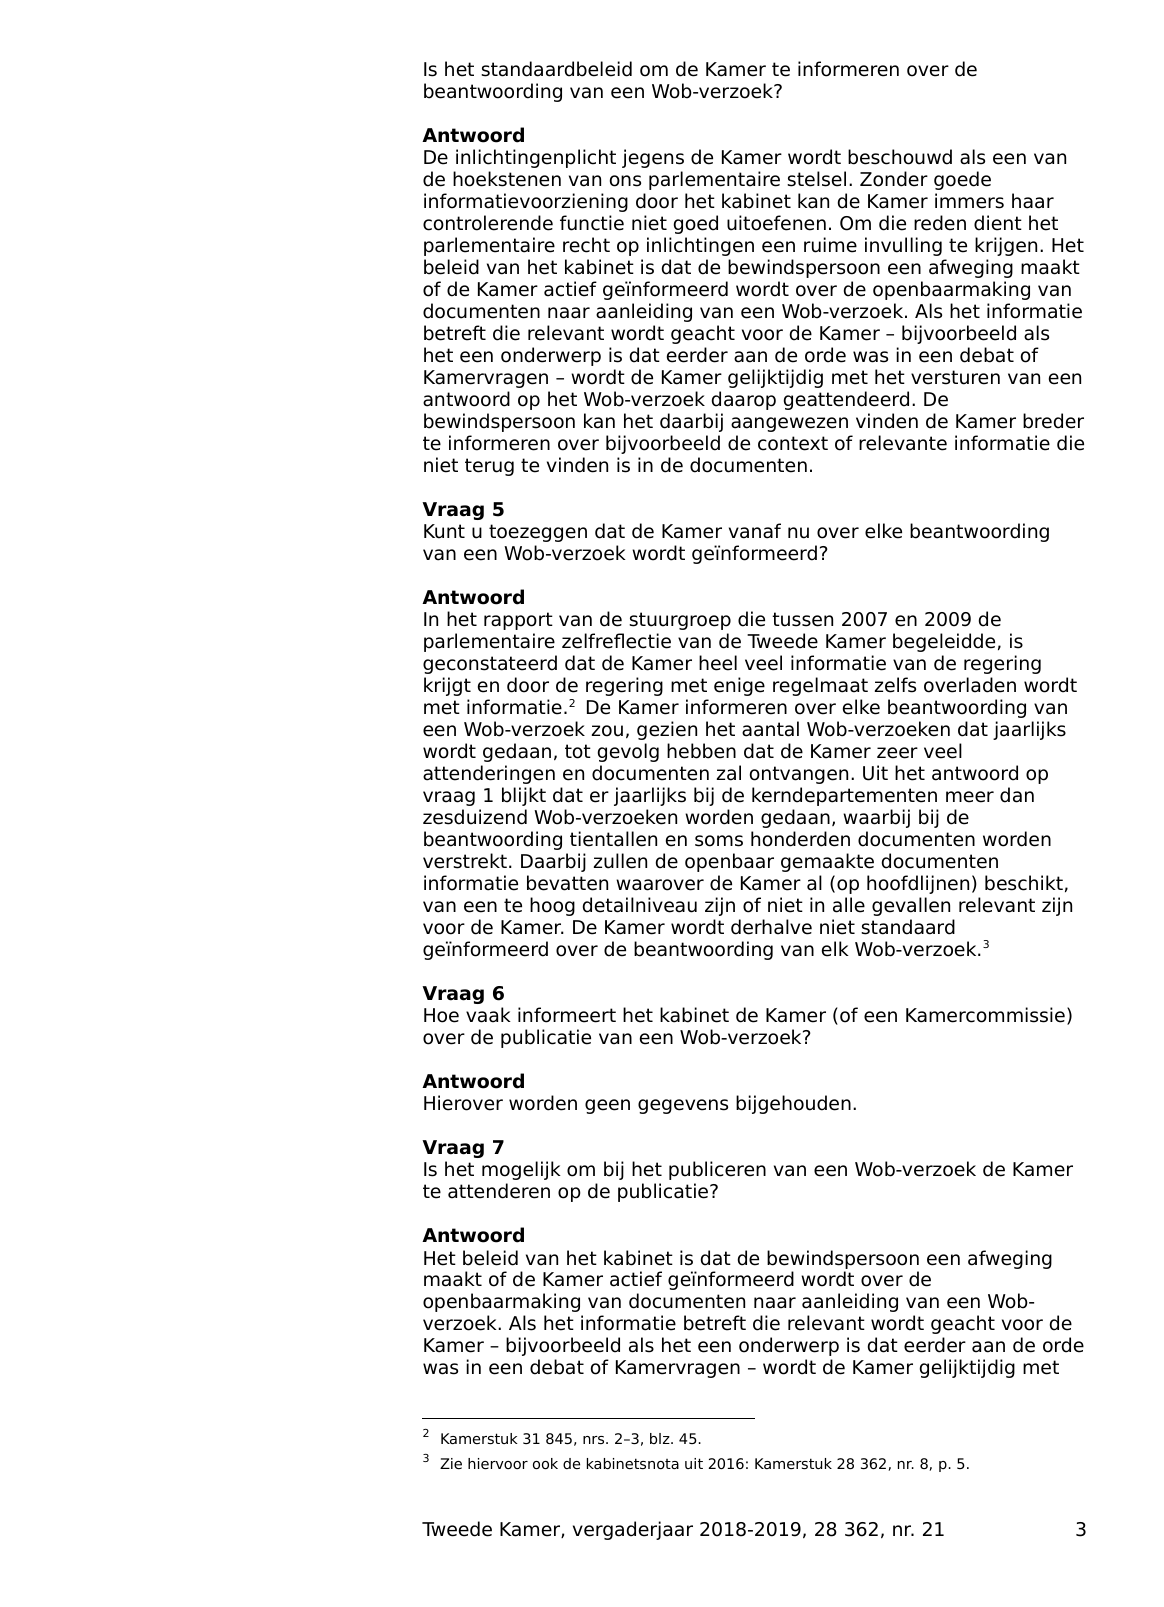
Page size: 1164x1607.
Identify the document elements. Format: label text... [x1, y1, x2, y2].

text De inlichtingenplicht jegens de Kamer wordt beschouwd als een van de hoekstenen van ons parlementaire stelsel. Zonder goede informatievoorziening door het kabinet kan de Kamer immers haar controlerende functie niet goed uitoefenen. Om die reden dient het parlementaire recht op inlichtingen een ruime invulling te krijgen. Het beleid van het kabinet is dat de bewindspersoon een afweging maakt of de Kamer actief geïnformeerd wordt over de openbaarmaking van documenten naar aanleiding van een Wob-verzoek. Als het informatie betreft die relevant wordt geacht voor de Kamer – bijvoorbeeld als het een onderwerp is dat eerder aan de orde was in een debat of Kamervragen – wordt de Kamer gelijktijdig met het versturen van een antwoord op het Wob-verzoek daarop geattendeerd. De bewindspersoon kan het daarbij aangewezen vinden de Kamer breder te informeren over bijvoorbeeld de context of relevante informatie die niet terug te vinden is in de documenten. [422, 147, 1087, 477]
text Antwoord [422, 1225, 1087, 1247]
text Kamerstuk 31 845, nrs. 2–3, blz. 45. [422, 1427, 1087, 1449]
text Is het standaardbeleid om de Kamer te informeren over de beantwoording van een Wob-verzoek? [422, 59, 1087, 103]
text Kunt u toezeggen dat de Kamer vanaf nu over elke beantwoording van een Wob-verzoek wordt geïnformeerd? [422, 521, 1087, 565]
text Hierover worden geen gegevens bijgehouden. [422, 1093, 1087, 1115]
text Vraag 5 [422, 499, 1087, 521]
text Antwoord [422, 1071, 1087, 1093]
text In het rapport van de stuurgroep die tussen 2007 en 2009 de parlementaire zelfreflectie van de Tweede Kamer begeleidde, is geconstateerd dat de Kamer heel veel informatie van de regering krijgt en door de regering met enige regelmaat zelfs overladen wordt met informatie. De Kamer informeren over elke beantwoording van een Wob-verzoek zou, gezien het aantal Wob-verzoeken dat jaarlijks wordt gedaan, tot gevolg hebben dat de Kamer zeer veel attenderingen en documenten zal ontvangen. Uit het antwoord op vraag 1 blijkt dat er jaarlijks bij de kerndepartementen meer dan zesduizend Wob-verzoeken worden gedaan, waarbij bij de beantwoording tientallen en soms honderden documenten worden verstrekt. Daarbij zullen de openbaar gemaakte documenten informatie bevatten waarover de Kamer al (op hoofdlijnen) beschikt, van een te hoog detailniveau zijn of niet in alle gevallen relevant zijn voor de Kamer. De Kamer wordt derhalve niet standaard geïnformeerd over de beantwoording van elk Wob-verzoek. [422, 609, 1087, 961]
text Zie hiervoor ook de kabinetsnota uit 2016: Kamerstuk 28 362, nr. 8, p. 5. [422, 1452, 1087, 1474]
text Antwoord [422, 125, 1087, 147]
text Vraag 7 [422, 1137, 1087, 1159]
text Hoe vaak informeert het kabinet de Kamer (of een Kamercommissie) over de publicatie van een Wob-verzoek? [422, 1005, 1087, 1049]
text Antwoord [422, 587, 1087, 609]
text Vraag 6 [422, 983, 1087, 1005]
text Het beleid van het kabinet is dat de bewindspersoon een afweging maakt of de Kamer actief geïnformeerd wordt over de openbaarmaking van documenten naar aanleiding van een Wob-verzoek. Als het informatie betreft die relevant wordt geacht voor de Kamer – bijvoorbeeld als het een onderwerp is dat eerder aan de orde was in een debat of Kamervragen – wordt de Kamer gelijktijdig met [422, 1247, 1087, 1379]
text Is het mogelijk om bij het publiceren van een Wob-verzoek de Kamer te attenderen op de publicatie? [422, 1159, 1087, 1203]
